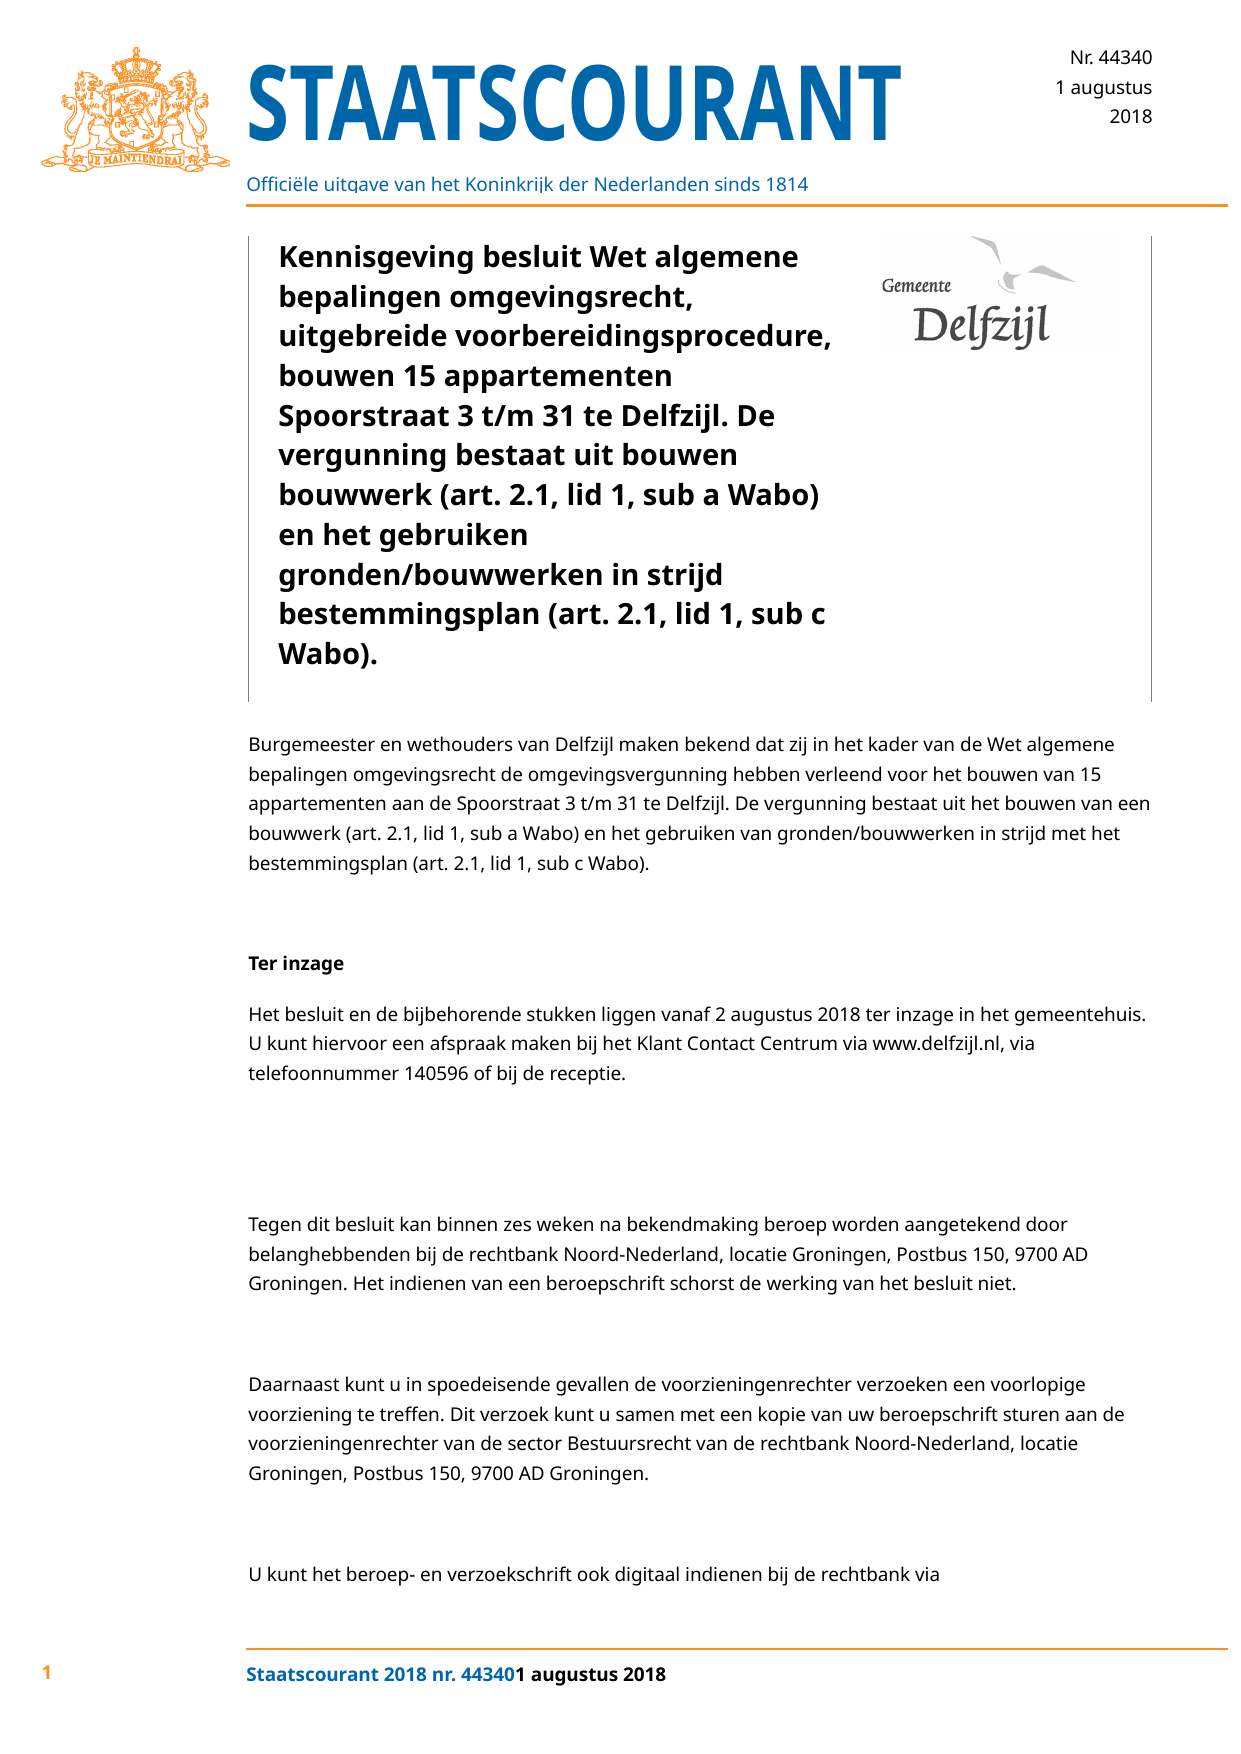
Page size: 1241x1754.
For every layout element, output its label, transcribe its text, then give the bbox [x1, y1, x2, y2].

text Ter inzage [248, 951, 1152, 976]
picture [882, 236, 1119, 350]
text Burgemeester en wethouders van Delfzijl maken bekend dat zij in het kader van de Wet algemene bepalingen omgevingsrecht de omgevingsvergunning hebben verleend voor het bouwen van 15 appartementen aan de Spoorstraat 3 t/m 31 te Delfzijl. De vergunning bestaat uit het bouwen van een bouwwerk (art. 2.1, lid 1, sub a Wabo) en het gebruiken van gronden/bouwwerken in strijd met het bestemmingsplan (art. 2.1, lid 1, sub c Wabo). [248, 731, 1152, 876]
table_header Kennisgeving besluit Wet algemene bepalingen omgevingsrecht, uitgebreide voorbereidingsprocedure, bouwen 15 appartementen Spoorstraat 3 t/m 31 te Delfzijl. De vergunning bestaat uit bouwen bouwwerk (art. 2.1, lid 1, sub a Wabo) en het gebruiken gronden/bouwwerken in strijd bestemmingsplan (art. 2.1, lid 1, sub c Wabo). [249, 236, 850, 702]
text Het besluit en de bijbehorende stukken liggen vanaf 2 augustus 2018 ter inzage in het gemeentehuis. U kunt hiervoor een afspraak maken bij het Klant Contact Centrum via www.delfzijl.nl, via telefoonnummer 140596 of bij de receptie. [248, 1001, 1152, 1086]
table_header [850, 236, 1151, 702]
text Daarnaast kunt u in spoedeisende gevallen de voorzieningenrechter verzoeken een voorlopige voorziening te treffen. Dit verzoek kunt u samen met een kopie van uw beroepschrift sturen aan de voorzieningenrechter van de sector Bestuursrecht van de rechtbank Noord-Nederland, locatie Groningen, Postbus 150, 9700 AD Groningen. [248, 1371, 1152, 1486]
text U kunt het beroep- en verzoekschrift ook digitaal indienen bij de rechtbank via [248, 1561, 1152, 1587]
text Tegen dit besluit kan binnen zes weken na bekendmaking beroep worden aangetekend door belanghebbenden bij de rechtbank Noord-Nederland, locatie Groningen, Postbus 150, 9700 AD Groningen. Het indienen van een beroepschrift schorst de werking van het besluit niet. [248, 1211, 1152, 1296]
picture [41, 47, 231, 172]
